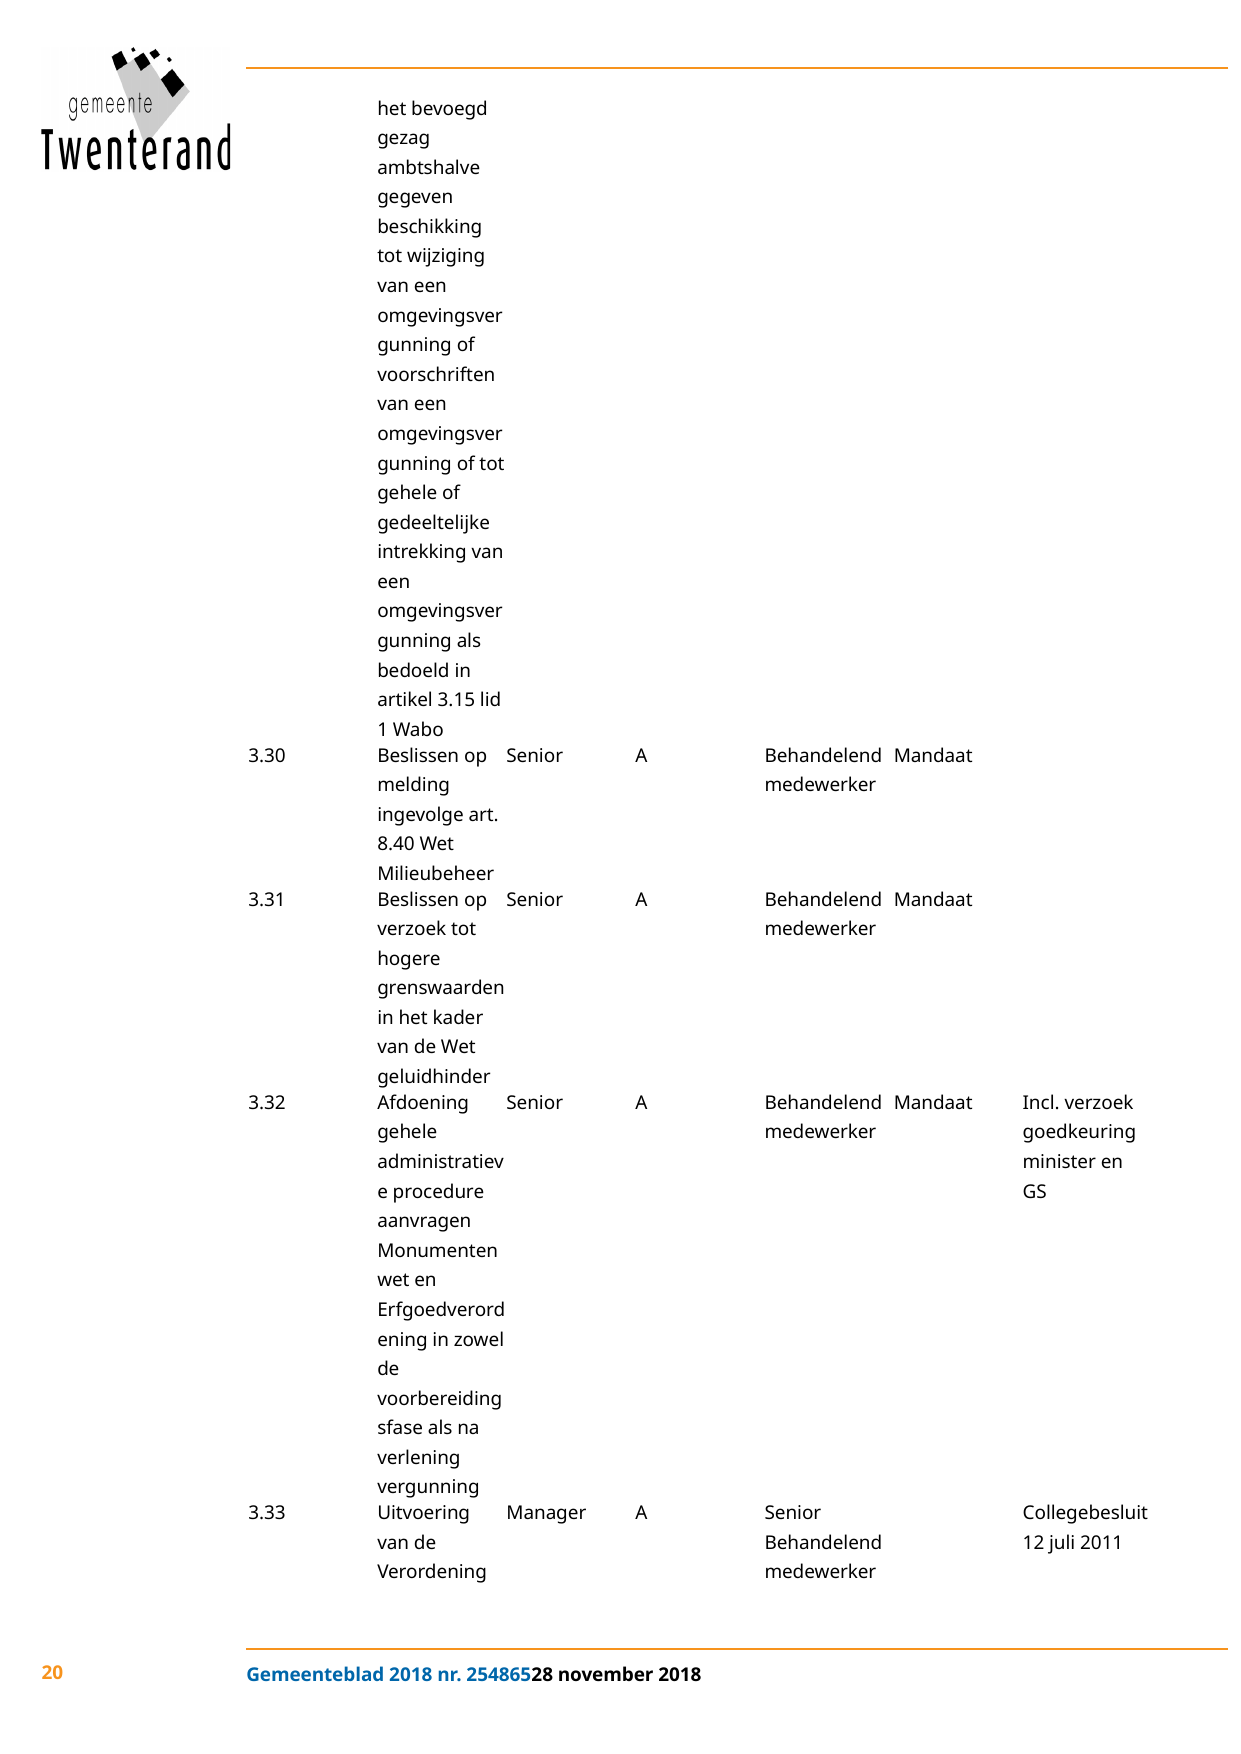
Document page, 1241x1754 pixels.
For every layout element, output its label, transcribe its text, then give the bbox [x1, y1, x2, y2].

table_cell Beslissen op verzoek tot hogere grenswaarden in het kader van de Wet geluidhinder [377, 886, 506, 1089]
table_cell Senior Behandelend medewerker [764, 1499, 893, 1584]
table_cell Beslissen op melding ingevolge art. 8.40 Wet Milieubeheer [377, 742, 506, 886]
table_cell [1023, 742, 1152, 886]
table_cell Mandaat [894, 886, 1022, 1089]
table_cell Collegebesluit 12 juli 2011 [1023, 1499, 1152, 1584]
table_cell A [635, 1499, 764, 1584]
table_cell het bevoegd gezag ambtshalve gegeven beschikking tot wijziging van een omgevingsvergunning of voorschriften van een omgevingsvergunning of tot gehele of gedeeltelijke intrekking van een omgevingsvergunning als bedoeld in artikel 3.15 lid 1 Wabo [377, 95, 506, 742]
table_cell A [635, 1089, 764, 1499]
table_cell [248, 95, 377, 742]
table_cell 3.31 [248, 886, 377, 1089]
table_cell 3.30 [248, 742, 377, 886]
table_cell A [635, 742, 764, 886]
table_cell [1023, 95, 1152, 742]
table_cell Uitvoering van de Verordening [377, 1499, 506, 1584]
table_cell [894, 95, 1022, 742]
table_cell A [635, 886, 764, 1089]
table_cell Mandaat [894, 742, 1022, 886]
table_cell Behandelend medewerker [764, 886, 893, 1089]
table_cell [894, 1499, 1022, 1584]
table_cell Incl. verzoek goedkeuring minister en GS [1023, 1089, 1152, 1499]
table_cell [506, 95, 635, 742]
table_cell Senior [506, 1089, 635, 1499]
table_cell Behandelend medewerker [764, 742, 893, 886]
table_cell 3.32 [248, 1089, 377, 1499]
table_cell [1023, 886, 1152, 1089]
table_cell [635, 95, 764, 742]
table_cell Manager [506, 1499, 635, 1584]
table_cell Senior [506, 742, 635, 886]
table_cell Afdoening gehele administratieve procedure aanvragen Monumentenwet en Erfgoedverordening in zowel de voorbereidingsfase als na verlening vergunning [377, 1089, 506, 1499]
table_cell 3.33 [248, 1499, 377, 1584]
table_cell Behandelend medewerker [764, 1089, 893, 1499]
picture [41, 47, 231, 172]
table_cell Mandaat [894, 1089, 1022, 1499]
table_cell Senior [506, 886, 635, 1089]
table_cell [764, 95, 893, 742]
